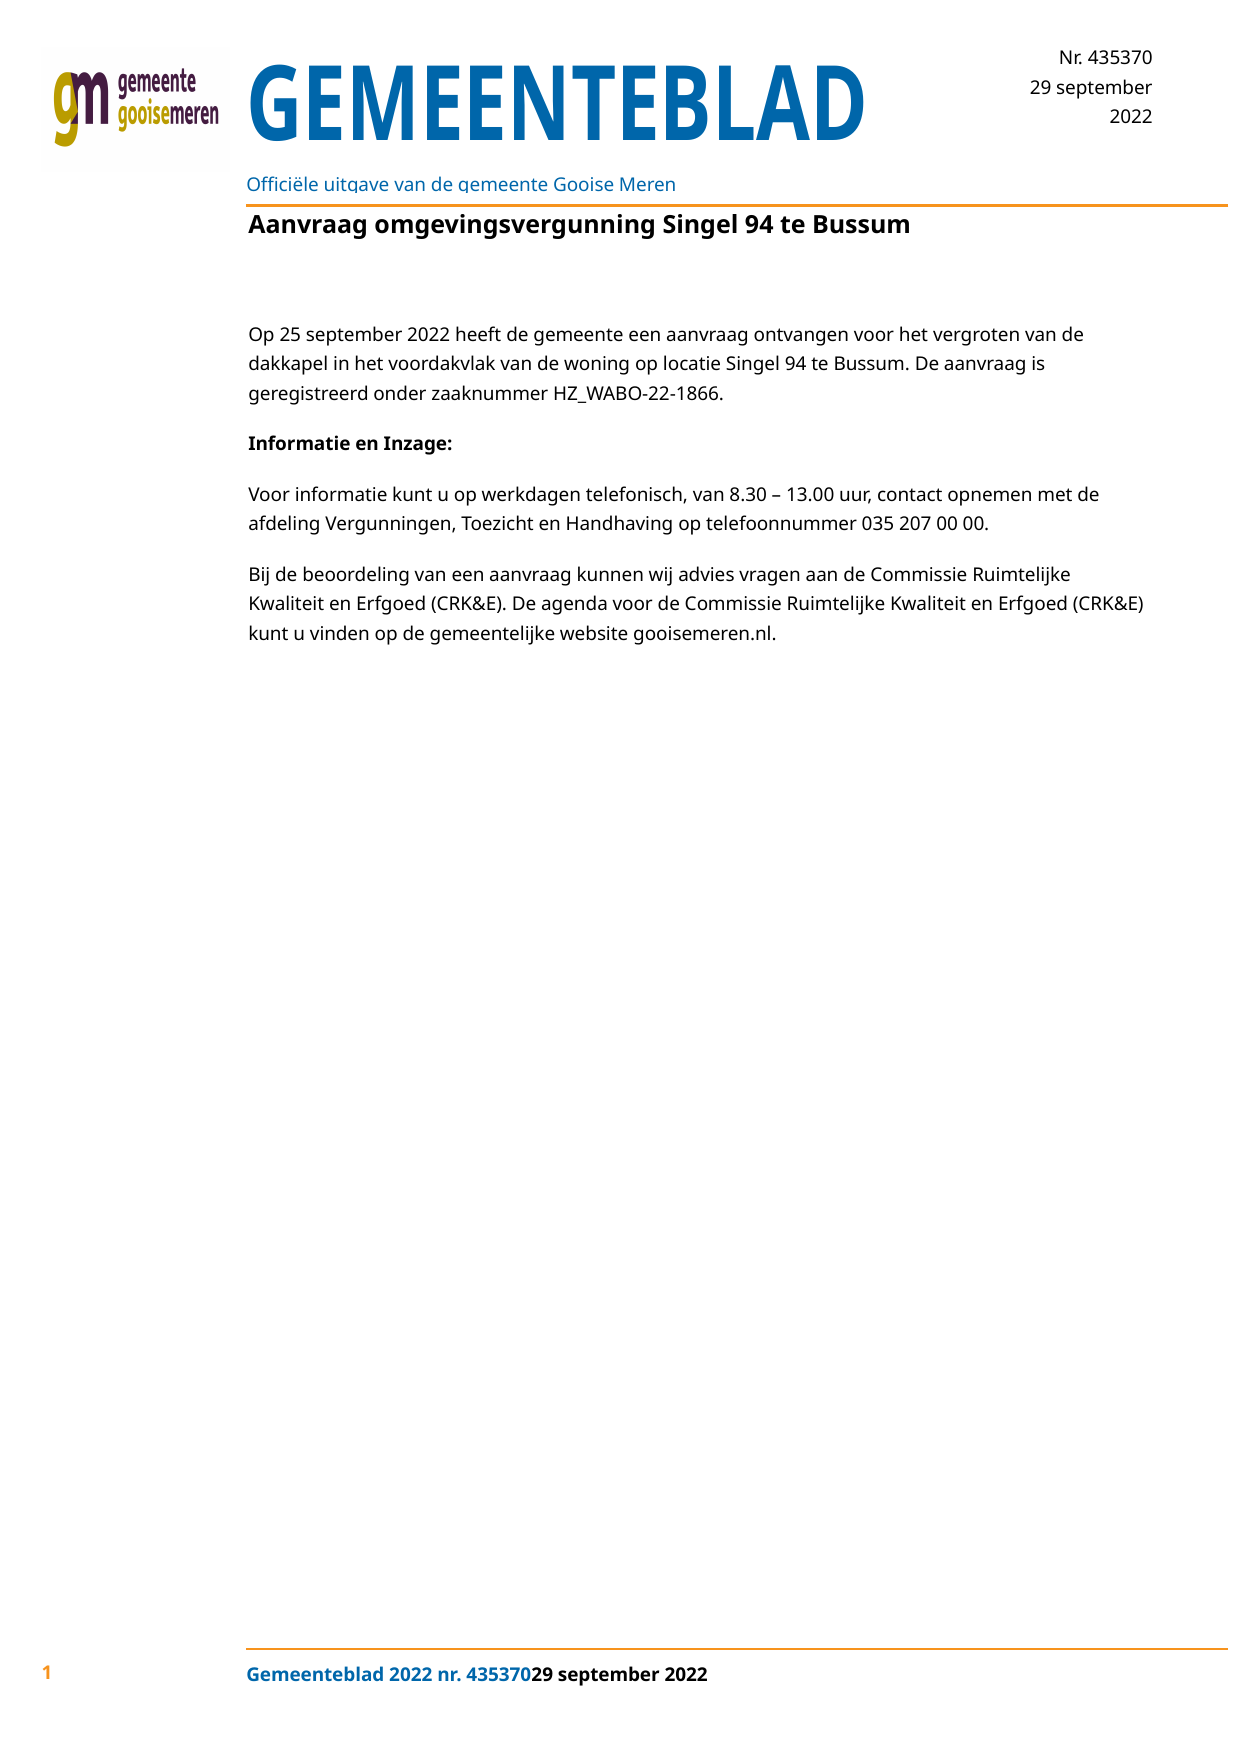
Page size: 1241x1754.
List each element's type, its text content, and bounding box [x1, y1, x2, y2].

text Voor informatie kunt u op werkdagen telefonisch, van 8.30 – 13.00 uur, contact opnemen met de afdeling Vergunningen, Toezicht en Handhaving op telefoonnummer 035 207 00 00. [248, 481, 1152, 536]
text Op 25 september 2022 heeft de gemeente een aanvraag ontvangen voor het vergroten van de dakkapel in het voordakvlak van de woning op locatie Singel 94 te Bussum. De aanvraag is geregistreerd onder zaaknummer HZ_WABO-22-1866. [248, 321, 1152, 406]
text Bij de beoordeling van een aanvraag kunnen wij advies vragen aan de Commissie Ruimtelijke Kwaliteit en Erfgoed (CRK&E). De agenda voor de Commissie Ruimtelijke Kwaliteit en Erfgoed (CRK&E) kunt u vinden op de gemeentelijke website gooisemeren.nl. [248, 561, 1152, 646]
text Aanvraag omgevingsvergunning Singel 94 te Bussum [248, 207, 1152, 241]
text Informatie en Inzage: [248, 430, 1152, 456]
picture [41, 47, 231, 172]
